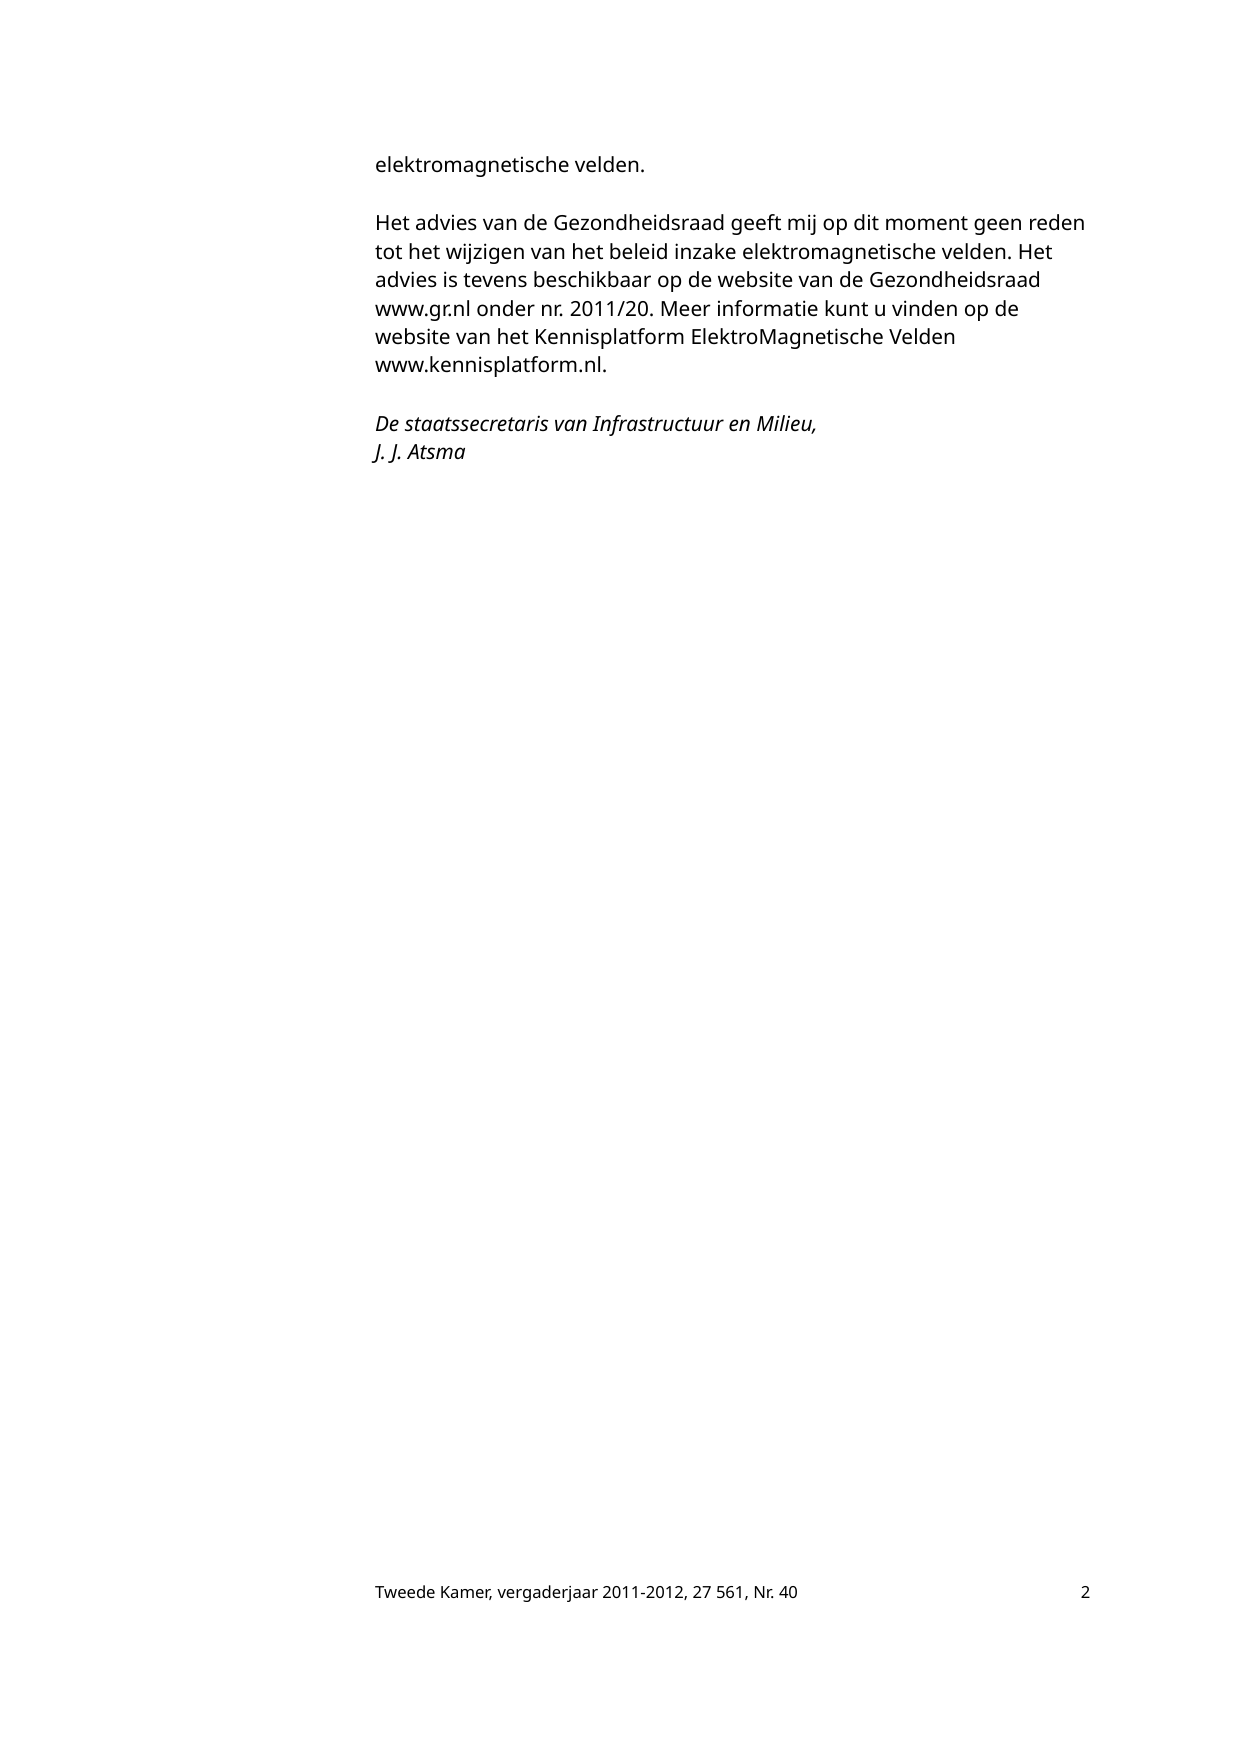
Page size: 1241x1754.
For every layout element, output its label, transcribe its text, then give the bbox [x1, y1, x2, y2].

text Het advies van de Gezondheidsraad geeft mij op dit moment geen reden tot het wijzigen van het beleid inzake elektromagnetische velden. Het advies is tevens beschikbaar op de website van de Gezondheidsraad www.gr.nl onder nr. 2011/20. Meer informatie kunt u vinden op de website van het Kennisplatform ElektroMagnetische Velden www.kennisplatform.nl. [375, 208, 1090, 379]
text elektromagnetische velden. [375, 150, 1090, 178]
text De staatssecretaris van Infrastructuur en Milieu, [375, 409, 1090, 437]
text J. J. Atsma [375, 437, 1090, 466]
